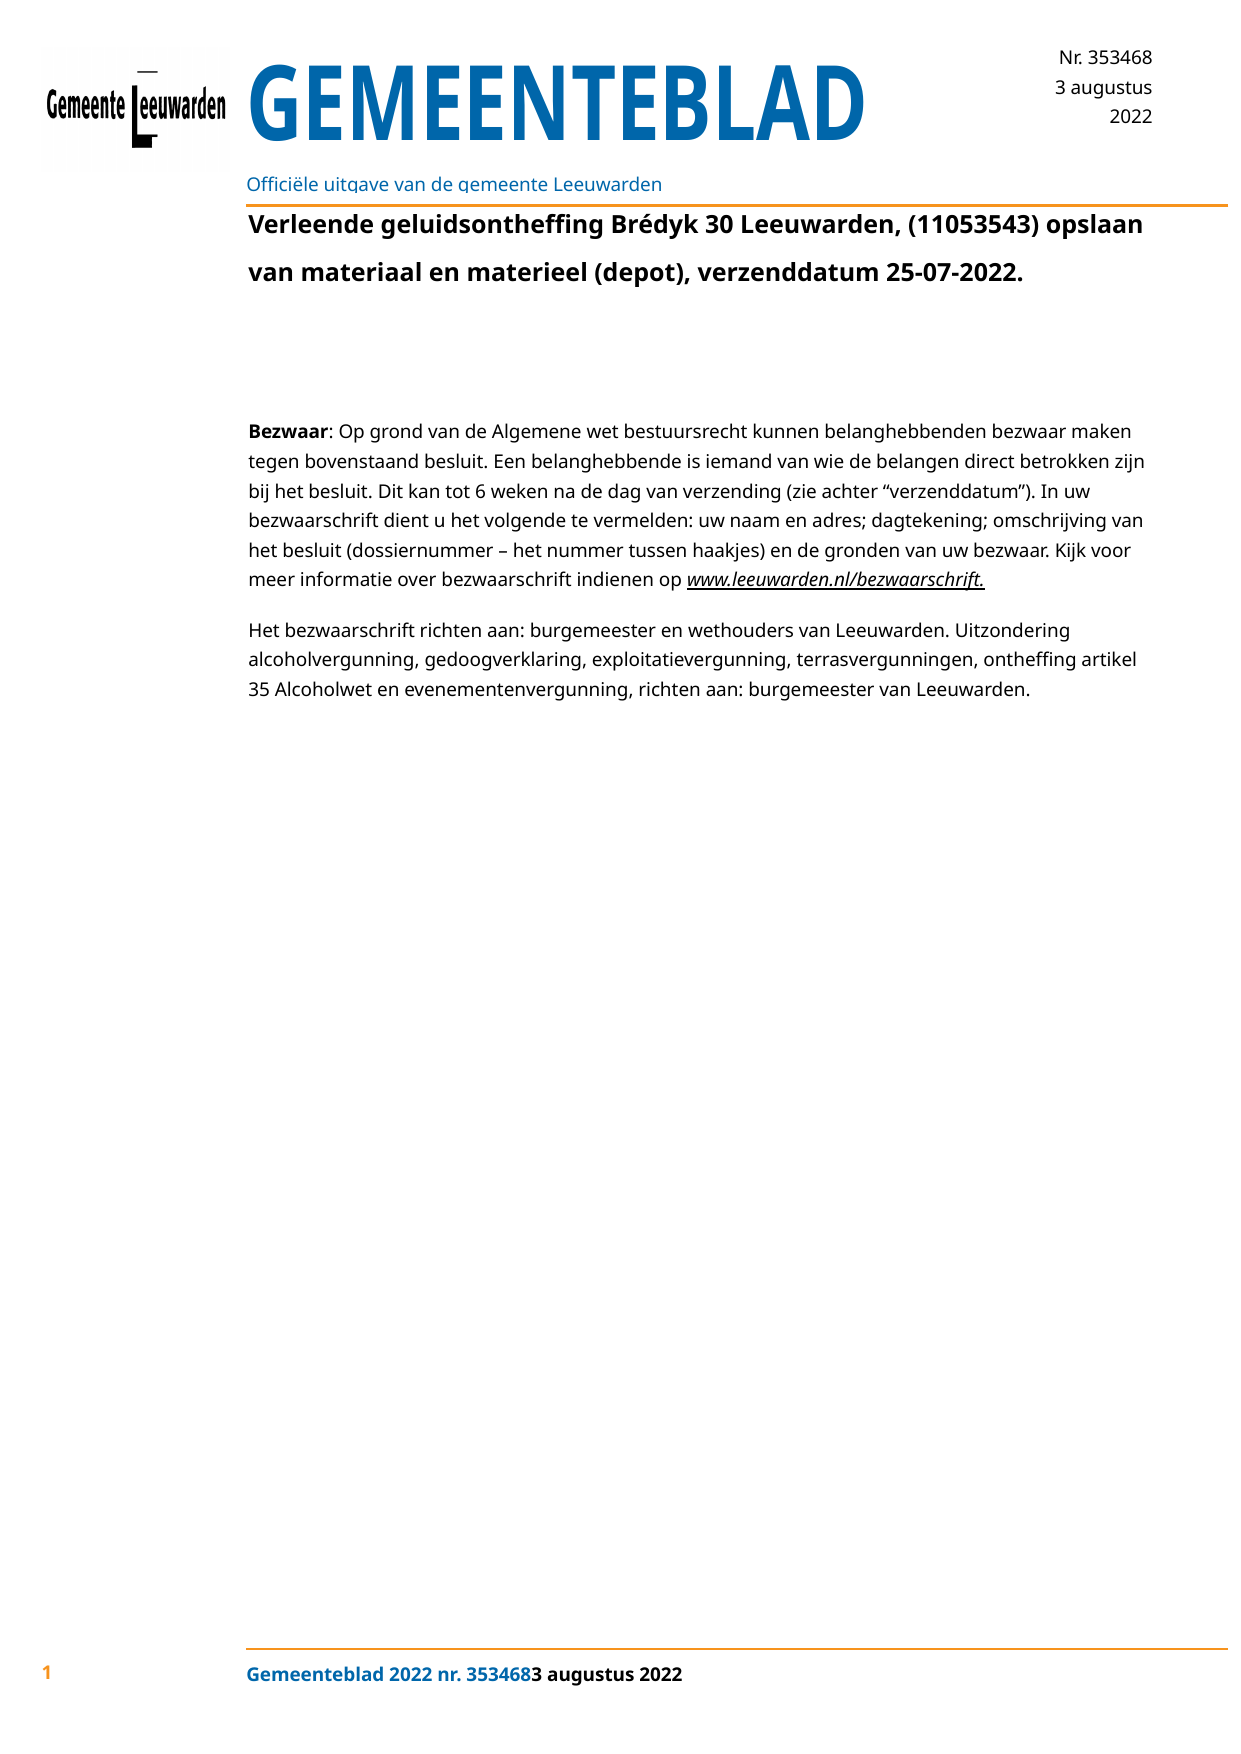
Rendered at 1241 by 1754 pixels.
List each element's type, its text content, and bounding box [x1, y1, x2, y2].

text Bezwaar: Op grond van de Algemene wet bestuursrecht kunnen belanghebbenden bezwaar maken tegen bovenstaand besluit. Een belanghebbende is iemand van wie de belangen direct betrokken zijn bij het besluit. Dit kan tot 6 weken na de dag van verzending (zie achter “verzenddatum”). In uw bezwaarschrift dient u het volgende te vermelden: uw naam en adres; dagtekening; omschrijving van het besluit (dossiernummer – het nummer tussen haakjes) en de gronden van uw bezwaar. Kijk voor meer informatie over bezwaarschrift indienen op www.leeuwarden.nl/bezwaarschrift. [248, 419, 1152, 592]
text Verleende geluidsontheffing Brédyk 30 Leeuwarden, (11053543) opslaan van materiaal en materieel (depot), verzenddatum 25-07-2022. [248, 207, 1152, 288]
picture [41, 47, 231, 172]
text Het bezwaarschrift richten aan: burgemeester en wethouders van Leeuwarden. Uitzondering alcoholvergunning, gedoogverklaring, exploitatievergunning, terrasvergunningen, ontheffing artikel 35 Alcoholwet en evenementenvergunning, richten aan: burgemeester van Leeuwarden. [248, 617, 1152, 702]
